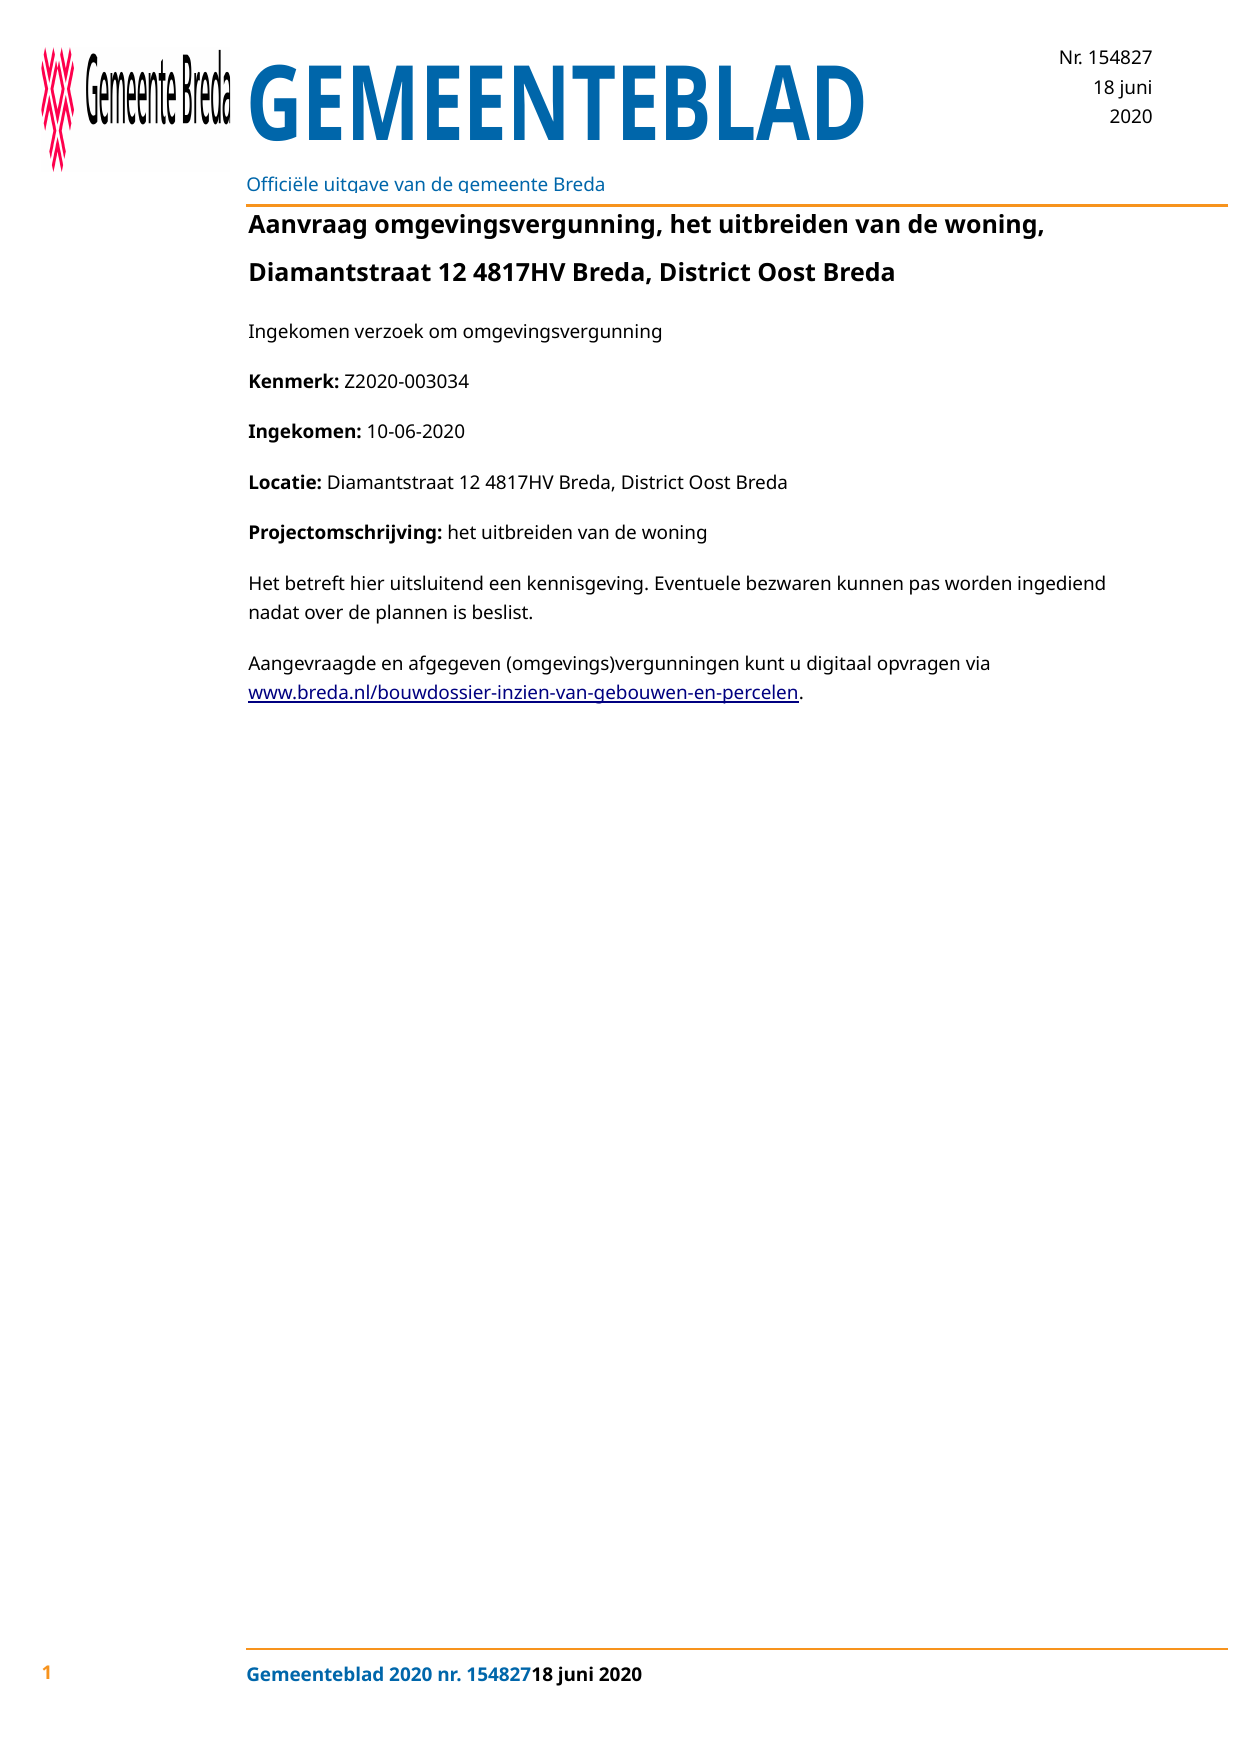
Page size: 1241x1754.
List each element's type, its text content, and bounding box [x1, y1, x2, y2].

text Aanvraag omgevingsvergunning, het uitbreiden van de woning, Diamantstraat 12 4817HV Breda, District Oost Breda [248, 207, 1152, 288]
text Ingekomen verzoek om omgevingsvergunning [248, 318, 1152, 344]
picture [41, 47, 231, 172]
text Locatie: Diamantstraat 12 4817HV Breda, District Oost Breda [248, 469, 1152, 495]
text Kenmerk: Z2020-003034 [248, 368, 1152, 394]
text Projectomschrijving: het uitbreiden van de woning [248, 519, 1152, 545]
text Aangevraagde en afgegeven (omgevings)vergunningen kunt u digitaal opvragen via www.breda.nl/bouwdossier-inzien-van-gebouwen-en-percelen. [248, 650, 1152, 705]
text Ingekomen: 10-06-2020 [248, 419, 1152, 444]
text Het betreft hier uitsluitend een kennisgeving. Eventuele bezwaren kunnen pas worden ingediend nadat over de plannen is beslist. [248, 570, 1152, 625]
